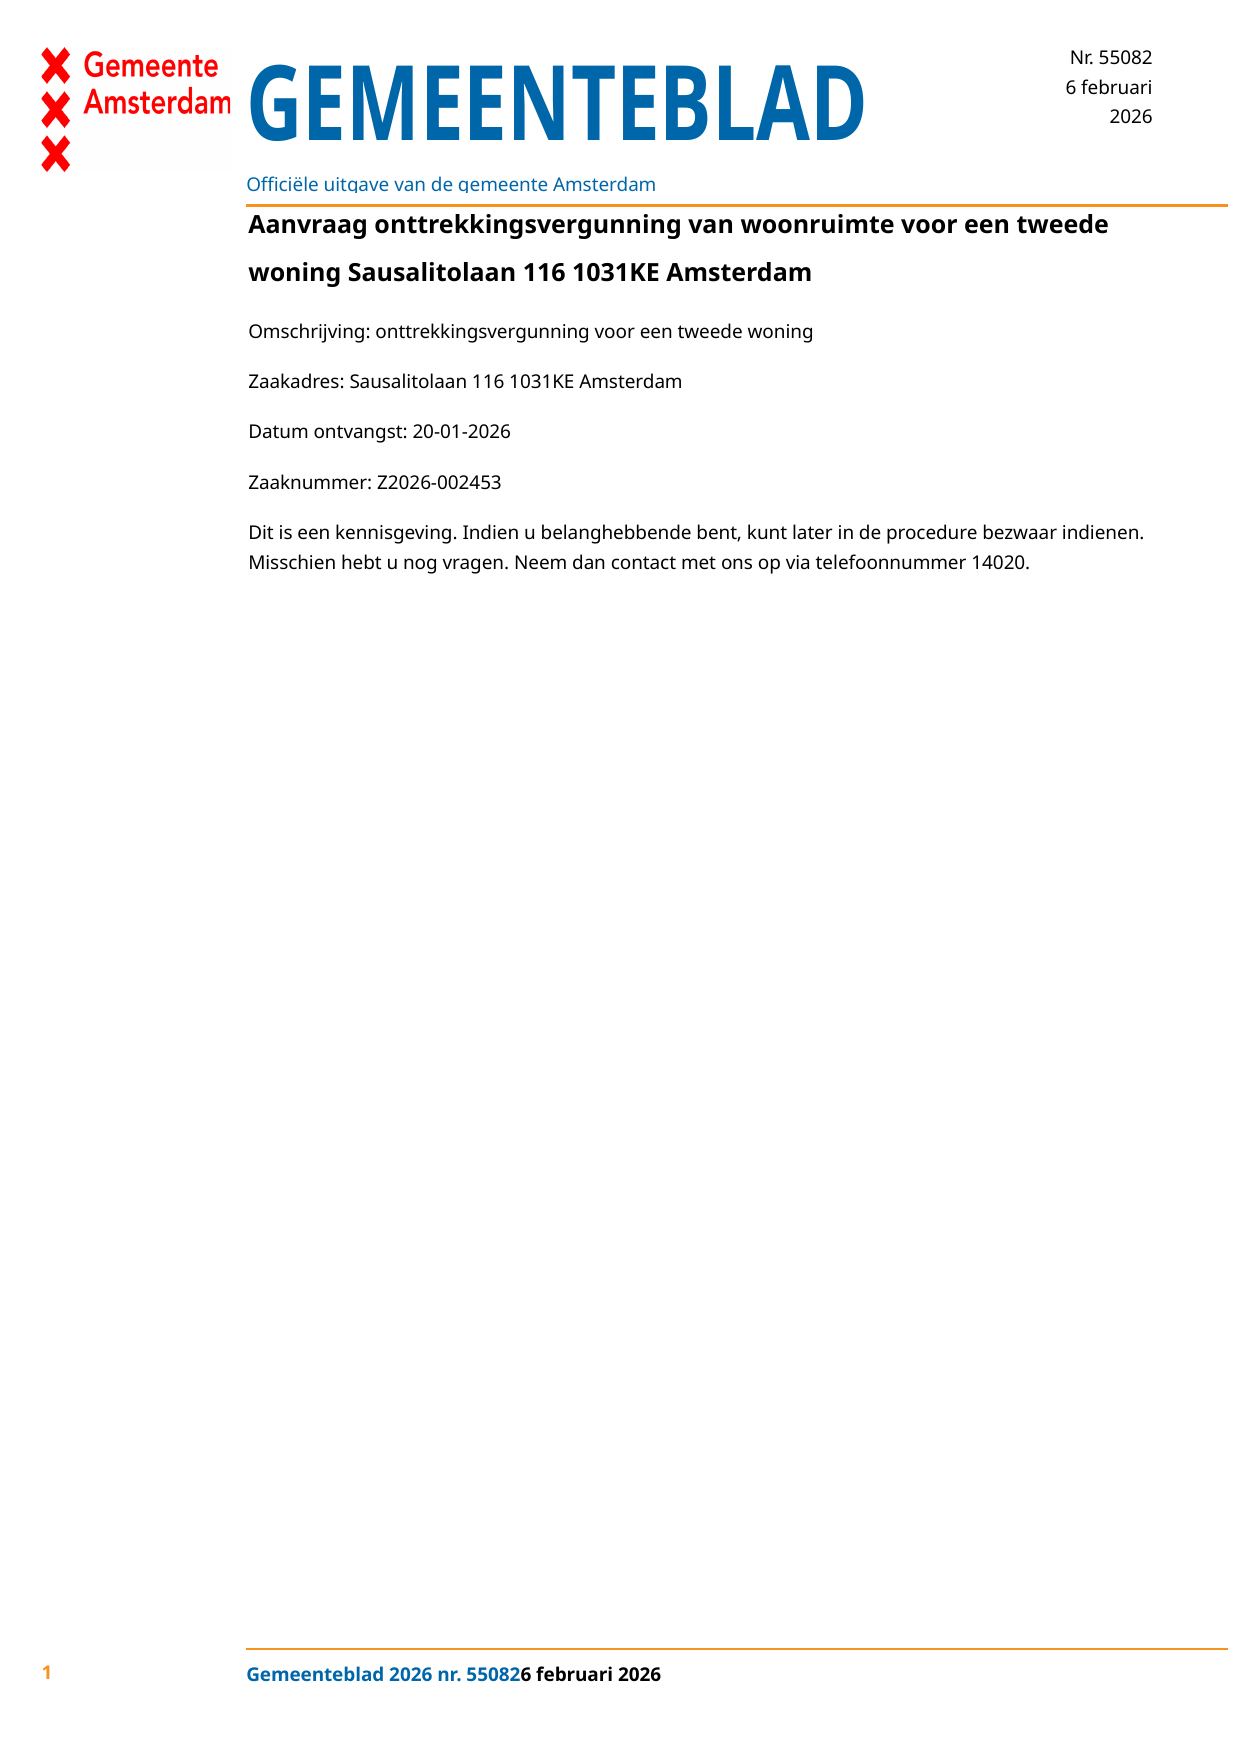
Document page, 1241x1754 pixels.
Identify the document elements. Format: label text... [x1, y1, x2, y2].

text Zaakadres: Sausalitolaan 116 1031KE Amsterdam [248, 368, 1152, 394]
text Aanvraag onttrekkingsvergunning van woonruimte voor een tweede woning Sausalitolaan 116 1031KE Amsterdam [248, 207, 1152, 288]
picture [41, 47, 231, 172]
text Zaaknummer: Z2026-002453 [248, 469, 1152, 495]
text Datum ontvangst: 20-01-2026 [248, 419, 1152, 444]
text Omschrijving: onttrekkingsvergunning voor een tweede woning [248, 318, 1152, 344]
text Dit is een kennisgeving. Indien u belanghebbende bent, kunt later in de procedure bezwaar indienen. Misschien hebt u nog vragen. Neem dan contact met ons op via telefoonnummer 14020. [248, 519, 1152, 575]
